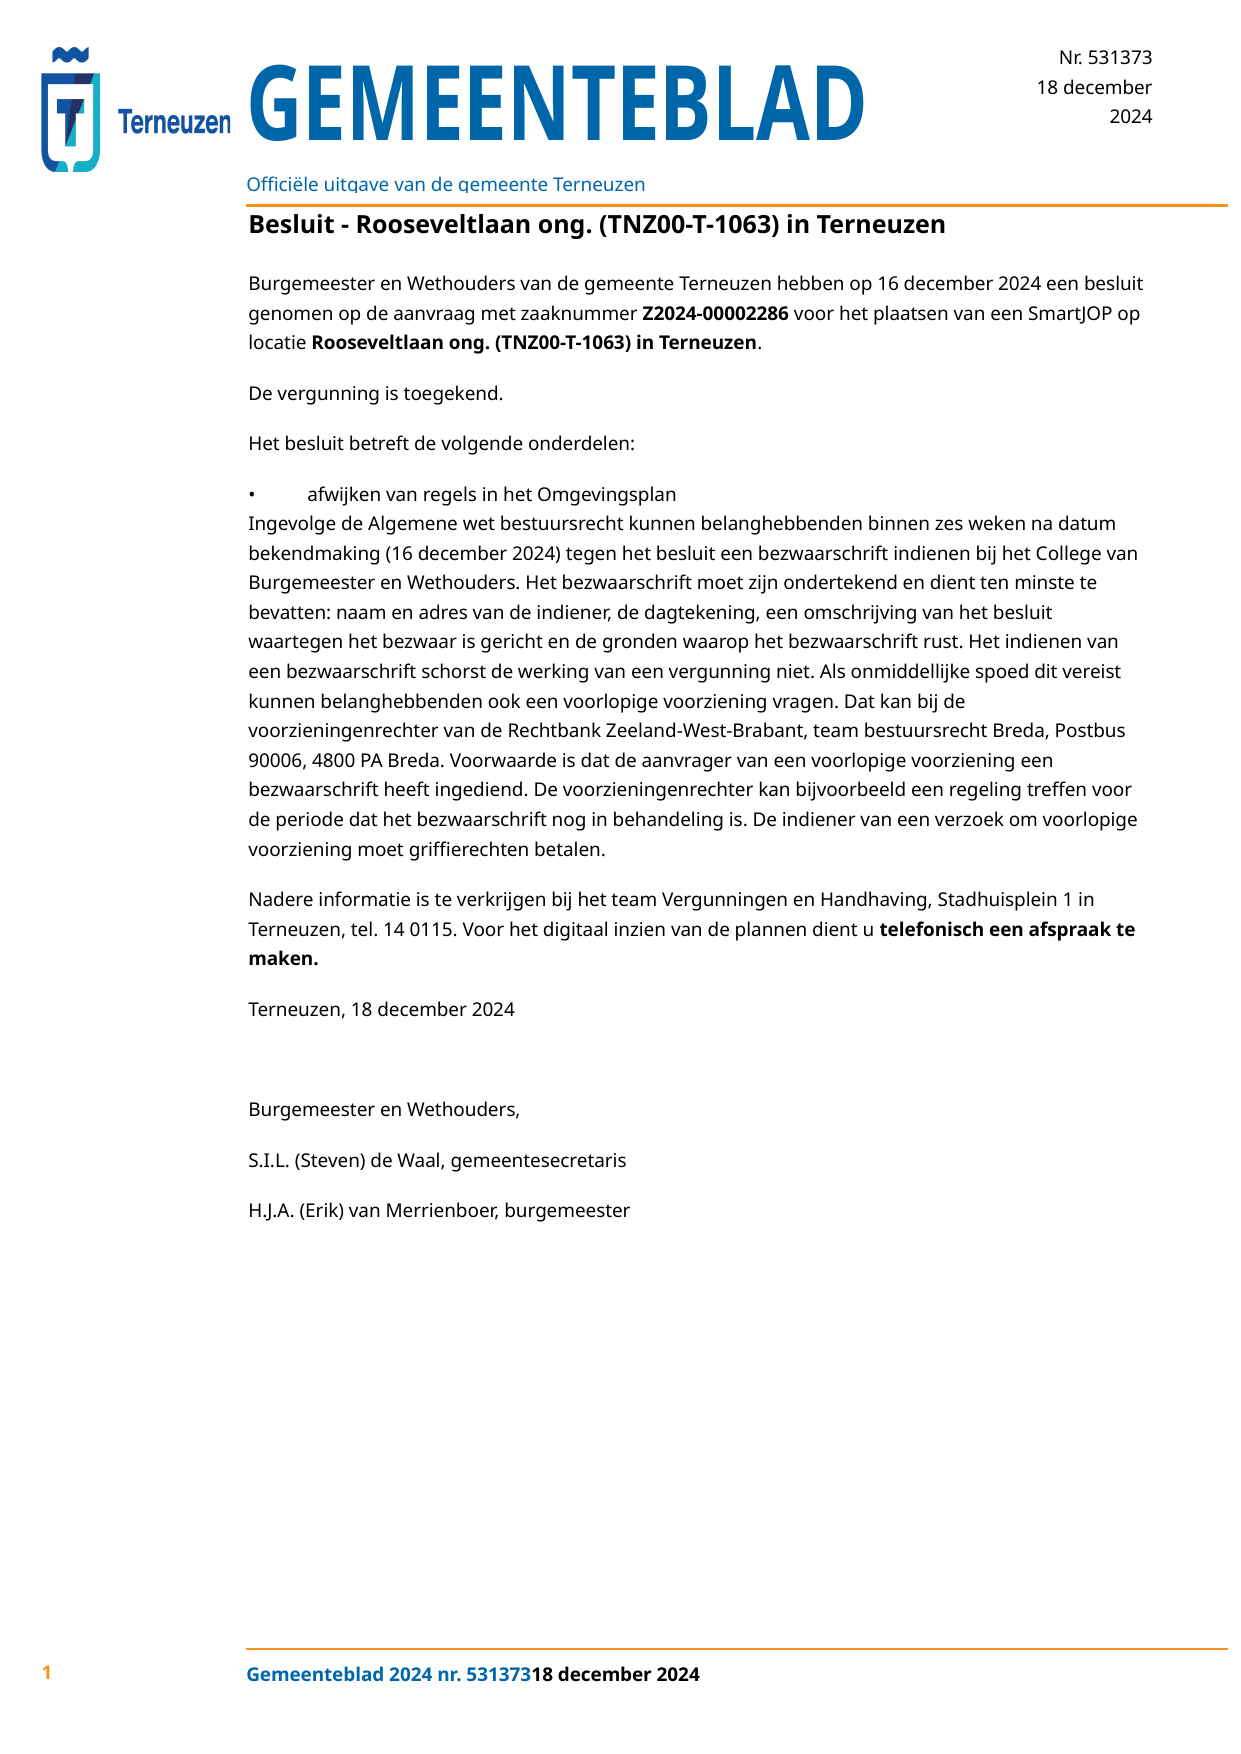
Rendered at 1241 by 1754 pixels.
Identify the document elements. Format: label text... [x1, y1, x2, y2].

text Burgemeester en Wethouders, [248, 1097, 1152, 1122]
text H.J.A. (Erik) van Merrienboer, burgemeester [248, 1197, 1152, 1223]
picture [41, 47, 231, 172]
text Nadere informatie is te verkrijgen bij het team Vergunningen en Handhaving, Stadhuisplein 1 in Terneuzen, tel. 14 0115. Voor het digitaal inzien van de plannen dient u telefonisch een afspraak te maken. [248, 886, 1152, 971]
text Het besluit betreft de volgende onderdelen: [248, 430, 1152, 456]
text S.I.L. (Steven) de Waal, gemeentesecretaris [248, 1147, 1152, 1173]
text Terneuzen, 18 december 2024 [248, 996, 1152, 1021]
list afwijken van regels in het Omgevingsplan [248, 481, 1152, 506]
text Burgemeester en Wethouders van de gemeente Terneuzen hebben op 16 december 2024 een besluit genomen op de aanvraag met zaaknummer Z2024-00002286 voor het plaatsen van een SmartJOP op locatie Rooseveltlaan ong. (TNZ00-T-1063) in Terneuzen. [248, 270, 1152, 355]
text Ingevolge de Algemene wet bestuursrecht kunnen belanghebbenden binnen zes weken na datum bekendmaking (16 december 2024) tegen het besluit een bezwaarschrift indienen bij het College van Burgemeester en Wethouders. Het bezwaarschrift moet zijn ondertekend en dient ten minste te bevatten: naam en adres van de indiener, de dagtekening, een omschrijving van het besluit waartegen het bezwaar is gericht en de gronden waarop het bezwaarschrift rust. Het indienen van een bezwaarschrift schorst de werking van een vergunning niet. Als onmiddellijke spoed dit vereist kunnen belanghebbenden ook een voorlopige voorziening vragen. Dat kan bij de voorzieningenrechter van de Rechtbank Zeeland-West-Brabant, team bestuursrecht Breda, Postbus 90006, 4800 PA Breda. Voorwaarde is dat de aanvrager van een voorlopige voorziening een bezwaarschrift heeft ingediend. De voorzieningenrechter kan bijvoorbeeld een regeling treffen voor de periode dat het bezwaarschrift nog in behandeling is. De indiener van een verzoek om voorlopige voorziening moet griffierechten betalen. [248, 510, 1152, 861]
text Besluit - Rooseveltlaan ong. (TNZ00-T-1063) in Terneuzen [248, 207, 1152, 241]
text De vergunning is toegekend. [248, 380, 1152, 406]
